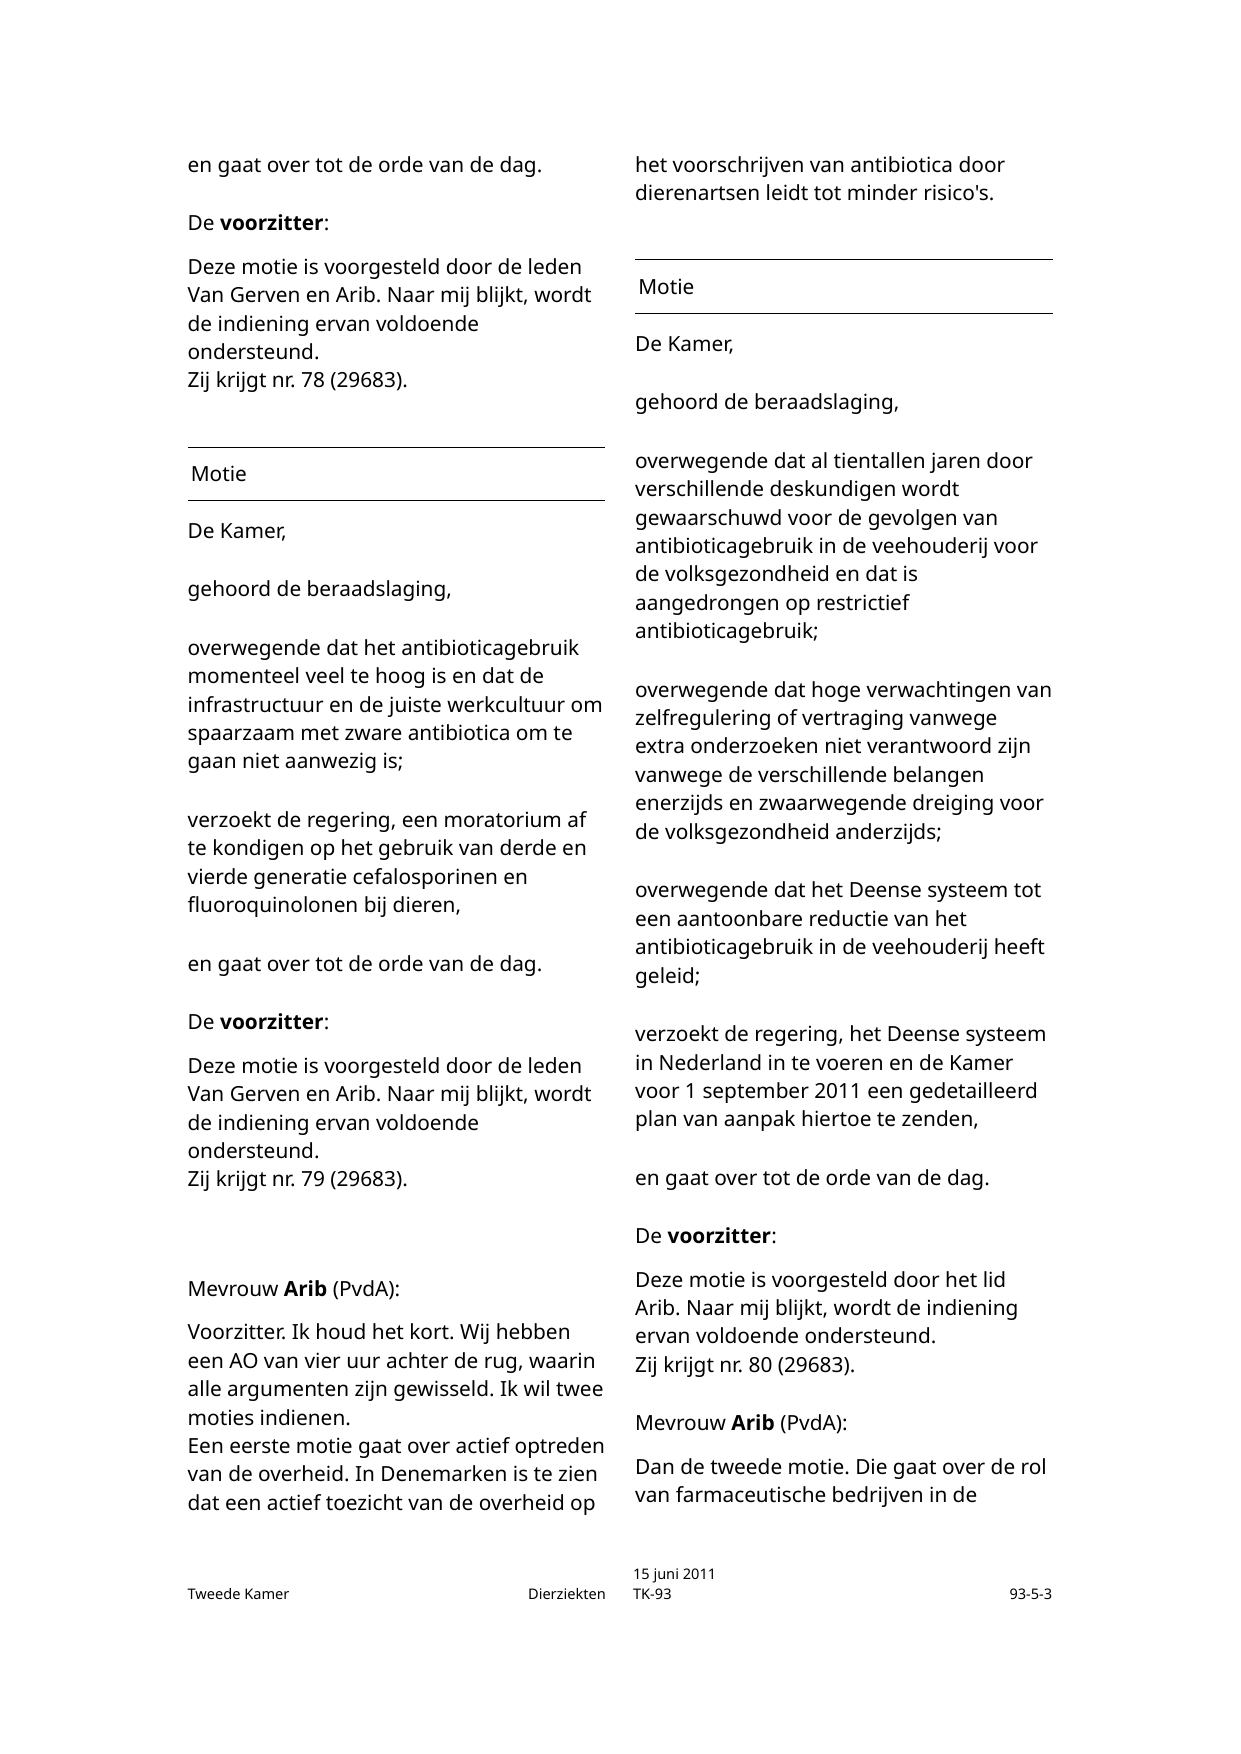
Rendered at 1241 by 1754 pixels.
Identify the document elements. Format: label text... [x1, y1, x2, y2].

text  [187, 1223, 605, 1251]
text en gaat over tot de orde van de dag. [187, 150, 605, 178]
text overwegende dat hoge verwachtingen van zelfregulering of vertraging vanwege extra onderzoeken niet verantwoord zijn vanwege de verschillende belangen enerzijds en zwaarwegende dreiging voor de volksgezondheid anderzijds; [635, 675, 1053, 845]
text verzoekt de regering, een moratorium af te kondigen op het gebruik van derde en vierde generatie cefalosporinen en fluoroquinolonen bij dieren, [187, 805, 605, 919]
text verzoekt de regering, het Deense systeem in Nederland in te voeren en de Kamer voor 1 september 2011 een gedetailleerd plan van aanpak hiertoe te zenden, [635, 1019, 1053, 1133]
text De Kamer, [635, 329, 1053, 357]
text De voorzitter: [635, 1221, 1053, 1250]
text het voorschrijven van antibiotica door dierenartsen leidt tot minder risico's. [635, 150, 1053, 207]
text Zij krijgt nr. 78 (29683). [187, 366, 605, 394]
subtitle Motie [635, 260, 1053, 313]
text De voorzitter: [187, 208, 605, 237]
text Voorzitter. Ik houd het kort. Wij hebben een AO van vier uur achter de rug, waarin alle argumenten zijn gewisseld. Ik wil twee moties indienen. [187, 1317, 605, 1431]
text Een eerste motie gaat over actief optreden van de overheid. In Denemarken is te zien dat een actief toezicht van de overheid op [187, 1431, 605, 1516]
text Zij krijgt nr. 80 (29683). [635, 1350, 1053, 1378]
text De Kamer, [187, 516, 605, 544]
text Deze motie is voorgesteld door de leden Van Gerven en Arib. Naar mij blijkt, wordt de indiening ervan voldoende ondersteund. [187, 252, 605, 366]
text Mevrouw Arib (PvdA): [635, 1408, 1053, 1437]
text Dan de tweede motie. Die gaat over de rol van farmaceutische bedrijven in de [635, 1452, 1053, 1509]
text De voorzitter: [187, 1007, 605, 1036]
text Mevrouw Arib (PvdA): [187, 1274, 605, 1302]
text en gaat over tot de orde van de dag. [187, 949, 605, 977]
text gehoord de beraadslaging, [635, 387, 1053, 416]
text overwegende dat al tientallen jaren door verschillende deskundigen wordt gewaarschuwd voor de gevolgen van antibioticagebruik in de veehouderij voor de volksgezondheid en dat is aangedrongen op restrictief antibioticagebruik; [635, 446, 1053, 645]
text gehoord de beraadslaging, [187, 574, 605, 603]
text en gaat over tot de orde van de dag. [635, 1163, 1053, 1191]
text overwegende dat het Deense systeem tot een aantoonbare reductie van het antibioticagebruik in de veehouderij heeft geleid; [635, 875, 1053, 989]
text Deze motie is voorgesteld door het lid Arib. Naar mij blijkt, wordt de indiening ervan voldoende ondersteund. [635, 1265, 1053, 1350]
text overwegende dat het antibioticagebruik momenteel veel te hoog is en dat de infrastructuur en de juiste werkcultuur om spaarzaam met zware antibiotica om te gaan niet aanwezig is; [187, 633, 605, 775]
subtitle Motie [187, 448, 605, 501]
text Zij krijgt nr. 79 (29683). [187, 1164, 605, 1193]
text Deze motie is voorgesteld door de leden Van Gerven en Arib. Naar mij blijkt, wordt de indiening ervan voldoende ondersteund. [187, 1051, 605, 1164]
